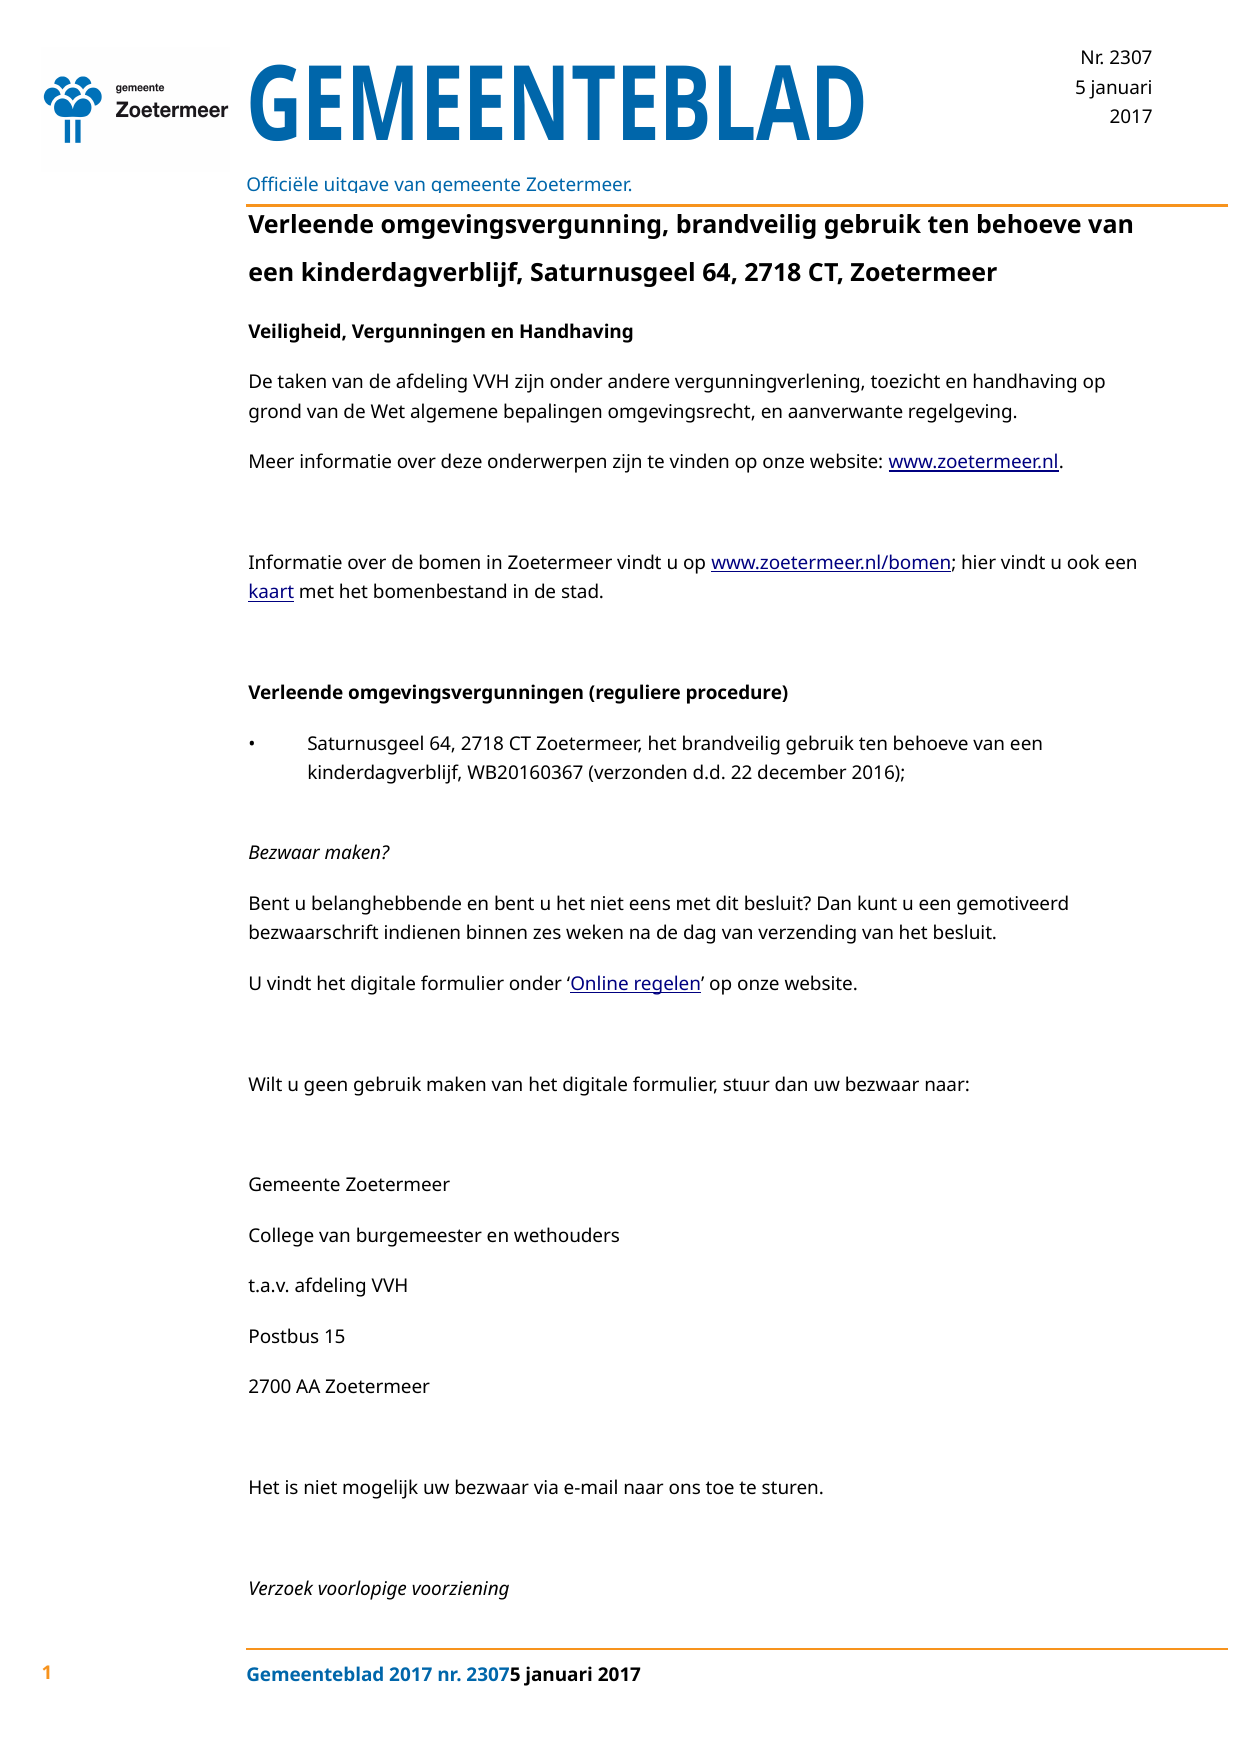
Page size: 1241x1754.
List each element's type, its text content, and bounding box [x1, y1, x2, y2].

text College van burgemeester en wethouders [248, 1222, 1152, 1248]
text Meer informatie over deze onderwerpen zijn te vinden op onze website: www.zoetermeer.nl. [248, 448, 1152, 474]
text Informatie over de bomen in Zoetermeer vindt u op www.zoetermeer.nl/bomen; hier vindt u ook een kaart met het bomenbestand in de stad. [248, 549, 1152, 604]
text Postbus 15 [248, 1323, 1152, 1349]
text U vindt het digitale formulier onder ‘Online regelen’ op onze website. [248, 970, 1152, 996]
text Het is niet mogelijk uw bezwaar via e-mail naar ons toe te sturen. [248, 1474, 1152, 1500]
text Bezwaar maken? [248, 839, 1152, 865]
picture [41, 47, 231, 172]
text Verzoek voorlopige voorziening [248, 1575, 1152, 1601]
text Gemeente Zoetermeer [248, 1172, 1152, 1197]
text Veiligheid, Vergunningen en Handhaving [248, 318, 1152, 344]
list Saturnusgeel 64, 2718 CT Zoetermeer, het brandveilig gebruik ten behoeve van een kinderdagverblijf, WB20160367 (verzonden d.d. 22 december 2016); [248, 730, 1152, 785]
text t.a.v. afdeling VVH [248, 1272, 1152, 1298]
text 2700 AA Zoetermeer [248, 1373, 1152, 1399]
text Verleende omgevingsvergunning, brandveilig gebruik ten behoeve van een kinderdagverblijf, Saturnusgeel 64, 2718 CT, Zoetermeer [248, 207, 1152, 288]
text Wilt u geen gebruik maken van het digitale formulier, stuur dan uw bezwaar naar: [248, 1071, 1152, 1097]
text De taken van de afdeling VVH zijn onder andere vergunningverlening, toezicht en handhaving op grond van de Wet algemene bepalingen omgevingsrecht, en aanverwante regelgeving. [248, 368, 1152, 424]
text Bent u belanghebbende en bent u het niet eens met dit besluit? Dan kunt u een gemotiveerd bezwaarschrift indienen binnen zes weken na de dag van verzending van het besluit. [248, 890, 1152, 945]
text Verleende omgevingsvergunningen (reguliere procedure) [248, 679, 1152, 705]
